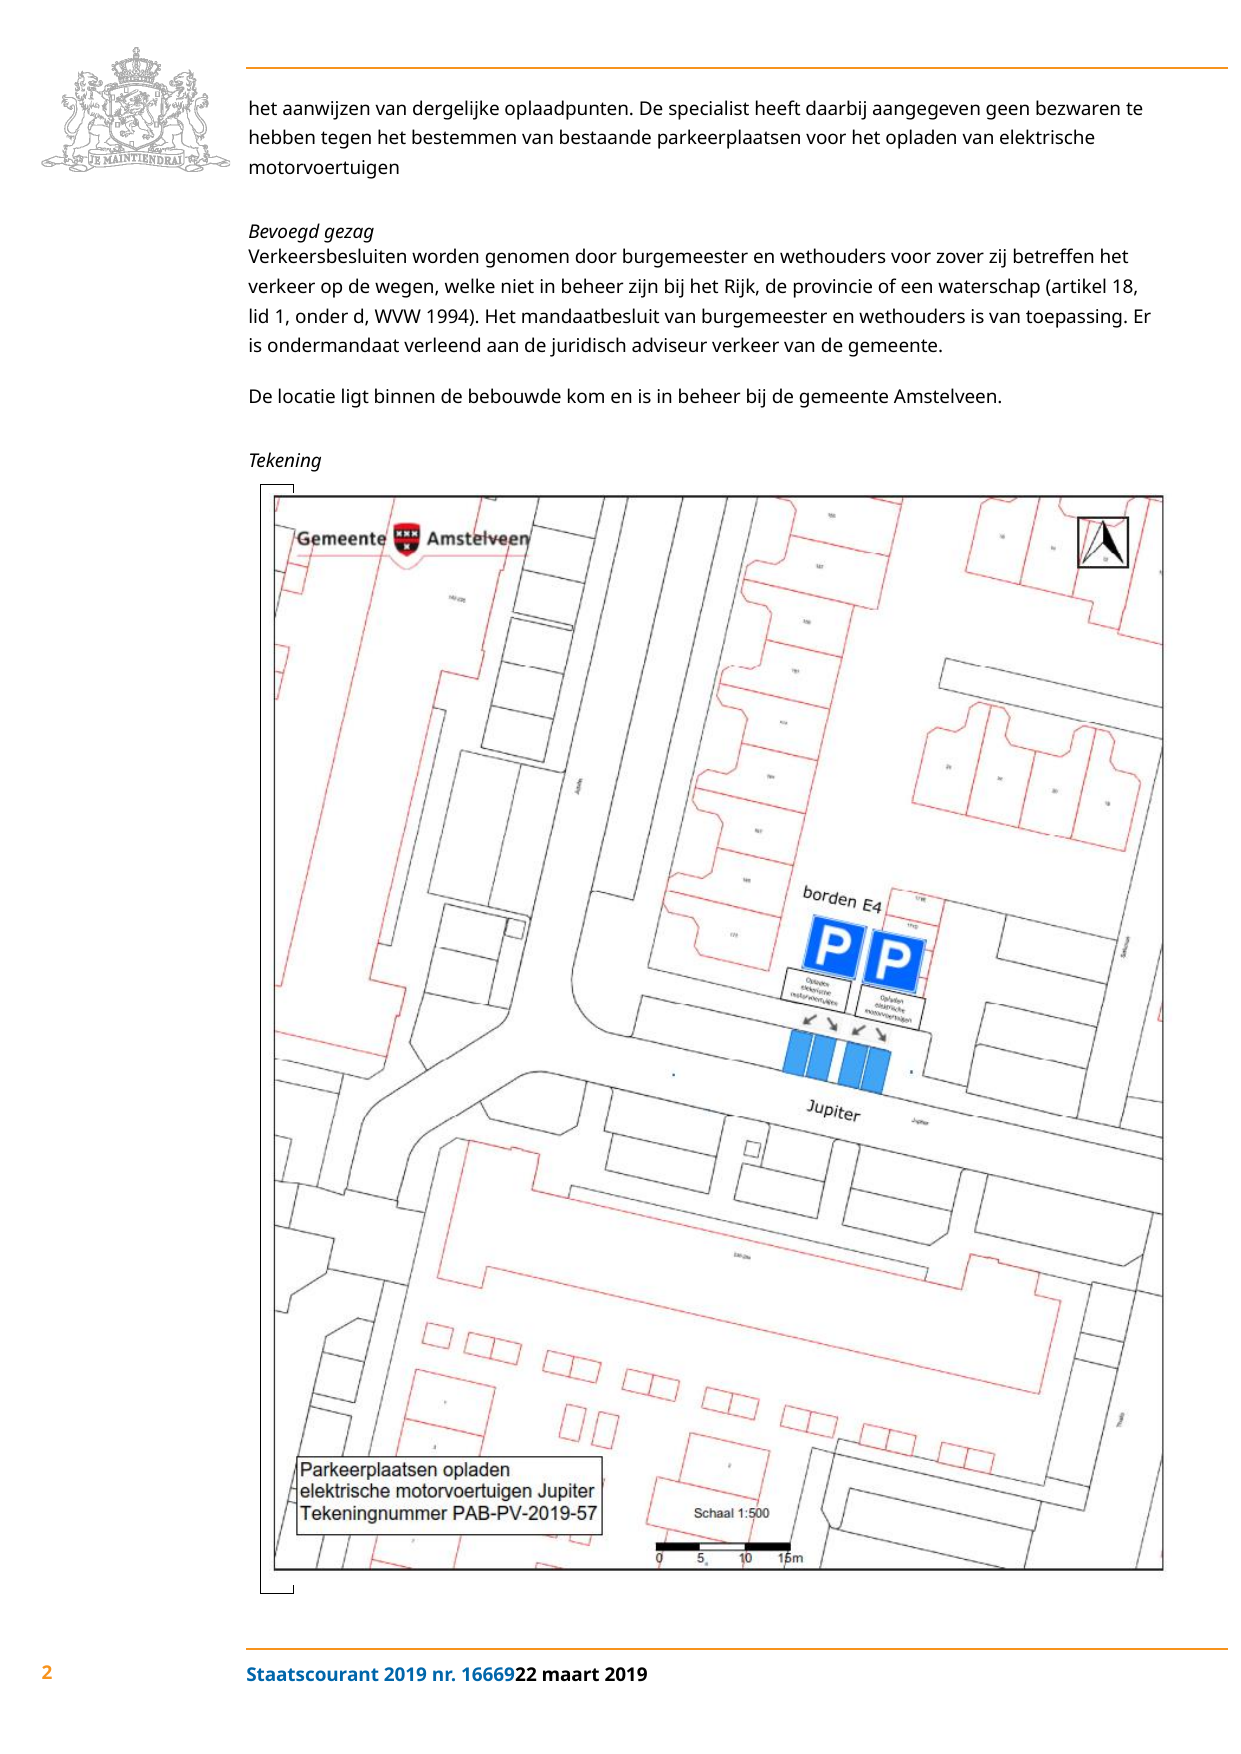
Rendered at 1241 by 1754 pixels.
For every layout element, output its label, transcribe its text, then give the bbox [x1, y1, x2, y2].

text Bevoegd gezag [248, 218, 1152, 244]
text Tekening [248, 447, 1152, 472]
picture [268, 493, 1173, 1585]
text Verkeersbesluiten worden genomen door burgemeester en wethouders voor zover zij betreffen het verkeer op de wegen, welke niet in beheer zijn bij het Rijk, de provincie of een waterschap (artikel 18, lid 1, onder d, WVW 1994). Het mandaatbesluit van burgemeester en wethouders is van toepassing. Er is ondermandaat verleend aan de juridisch adviseur verkeer van de gemeente. [248, 244, 1152, 358]
text De locatie ligt binnen de bebouwde kom en is in beheer bij de gemeente Amstelveen. [248, 383, 1152, 408]
text het aanwijzen van dergelijke oplaadpunten. De specialist heeft daarbij aangegeven geen bezwaren te hebben tegen het bestemmen van bestaande parkeerplaatsen voor het opladen van elektrische motorvoertuigen [248, 95, 1152, 180]
picture [41, 47, 231, 172]
